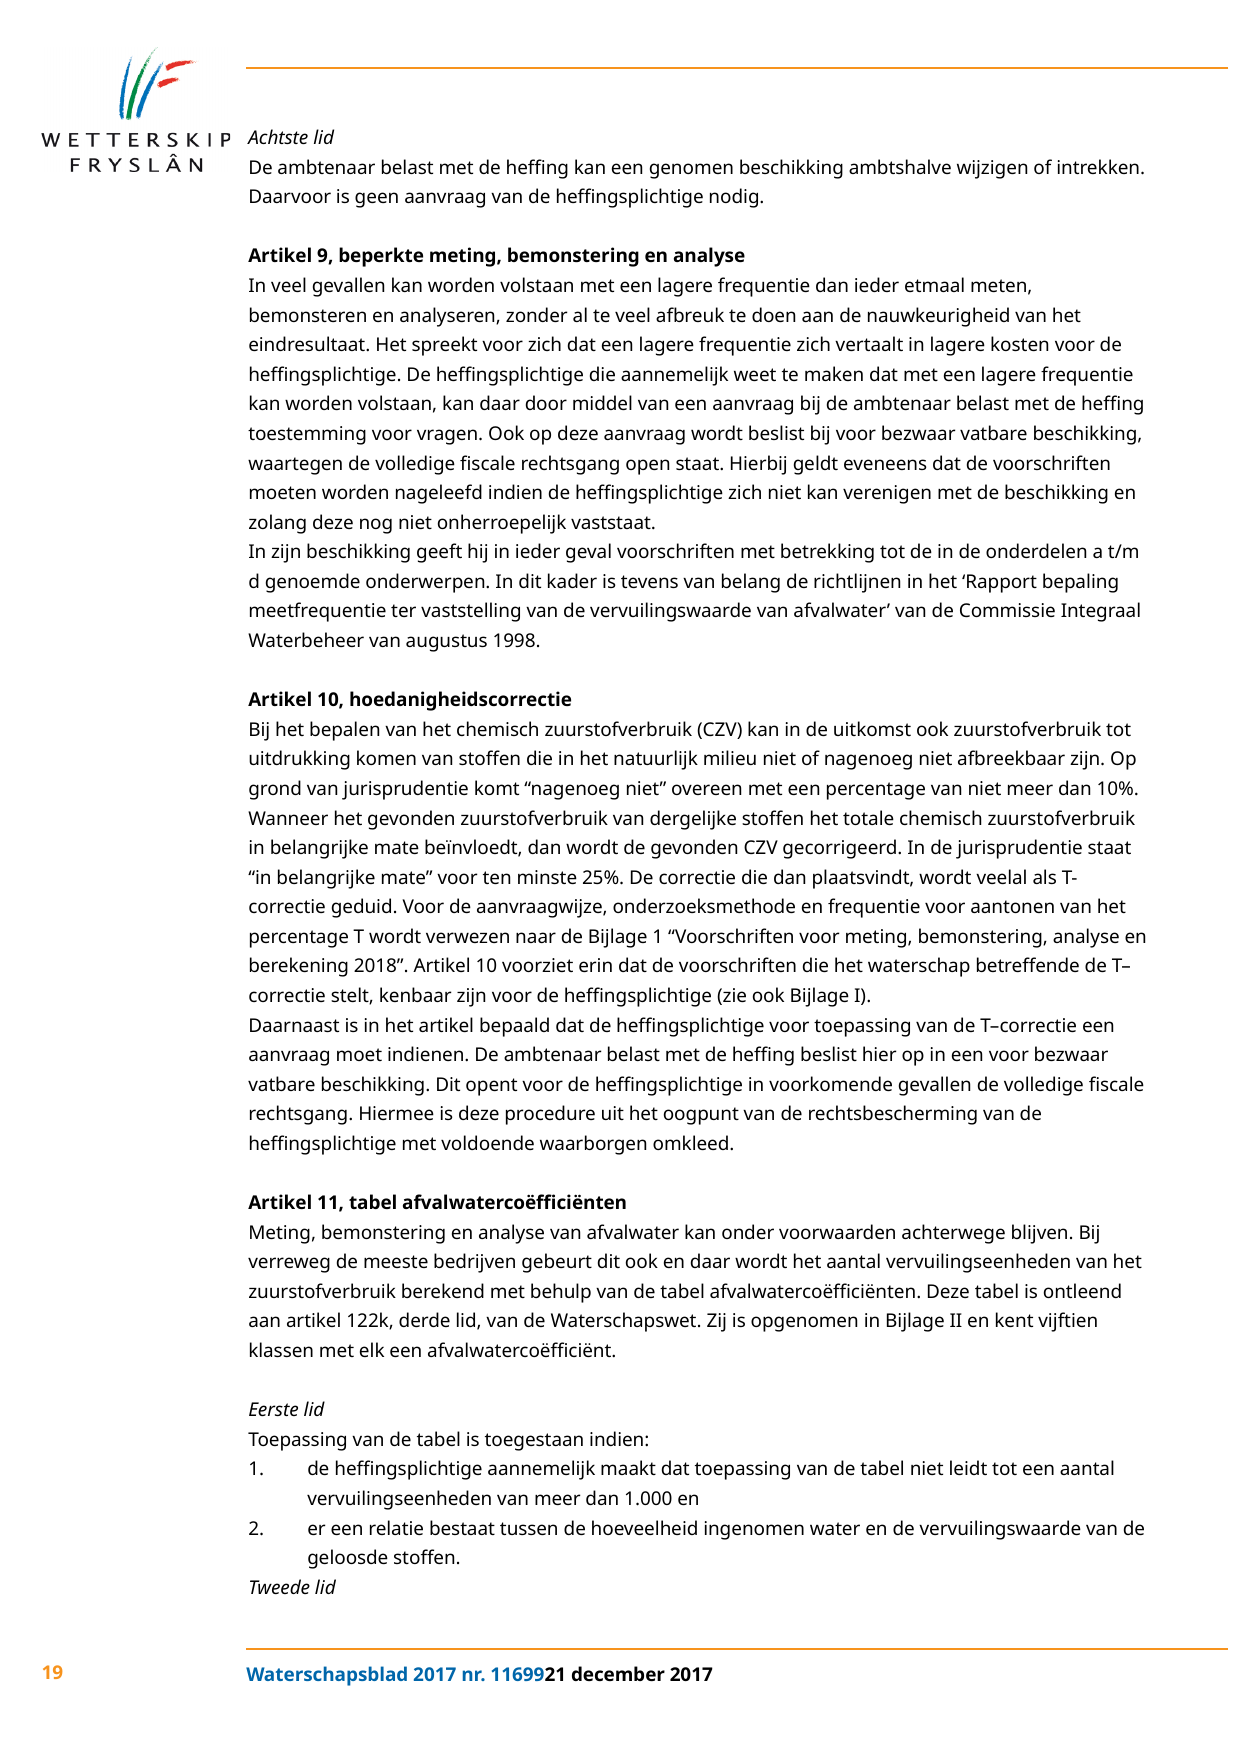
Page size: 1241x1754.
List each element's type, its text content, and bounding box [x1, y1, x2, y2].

text De ambtenaar belast met de heffing kan een genomen beschikking ambtshalve wijzigen of intrekken. Daarvoor is geen aanvraag van de heffingsplichtige nodig. [248, 154, 1152, 209]
text Daarnaast is in het artikel bepaald dat de heffingsplichtige voor toepassing van de T–correctie een aanvraag moet indienen. De ambtenaar belast met de heffing beslist hier op in een voor bezwaar vatbare beschikking. Dit opent voor de heffingsplichtige in voorkomende gevallen de volledige fiscale rechtsgang. Hiermee is deze procedure uit het oogpunt van de rechtsbescherming van de heffingsplichtige met voldoende waarborgen omkleed. [248, 1012, 1152, 1156]
text In zijn beschikking geeft hij in ieder geval voorschriften met betrekking tot de in de onderdelen a t/m d genoemde onderwerpen. In dit kader is tevens van belang de richtlijnen in het ‘Rapport bepaling meetfrequentie ter vaststelling van de vervuilingswaarde van afvalwater’ van de Commissie Integraal Waterbeheer van augustus 1998. [248, 538, 1152, 653]
text Artikel 9, beperkte meting, bemonstering en analyse [248, 243, 1152, 268]
text Bij het bepalen van het chemisch zuurstofverbruik (CZV) kan in de uitkomst ook zuurstofverbruik tot uitdrukking komen van stoffen die in het natuurlijk milieu niet of nagenoeg niet afbreekbaar zijn. Op grond van jurisprudentie komt “nagenoeg niet” overeen met een percentage van niet meer dan 10%. Wanneer het gevonden zuurstofverbruik van dergelijke stoffen het totale chemisch zuurstofverbruik in belangrijke mate beïnvloedt, dan wordt de gevonden CZV gecorrigeerd. In de jurisprudentie staat “in belangrijke mate” voor ten minste 25%. De correctie die dan plaatsvindt, wordt veelal als T-correctie geduid. Voor de aanvraagwijze, onderzoeksmethode en frequentie voor aantonen van het percentage T wordt verwezen naar de Bijlage 1 “Voorschriften voor meting, bemonstering, analyse en berekening 2018”. Artikel 10 voorziet erin dat de voorschriften die het waterschap betreffende de T–correctie stelt, kenbaar zijn voor de heffingsplichtige (zie ook Bijlage I). [248, 716, 1152, 1008]
text Meting, bemonstering en analyse van afvalwater kan onder voorwaarden achterwege blijven. Bij verreweg de meeste bedrijven gebeurt dit ook en daar wordt het aantal vervuilingseenheden van het zuurstofverbruik berekend met behulp van de tabel afvalwatercoëfficiënten. Deze tabel is ontleend aan artikel 122k, derde lid, van de Waterschapswet. Zij is opgenomen in Bijlage II en kent vijftien klassen met elk een afvalwatercoëfficiënt. [248, 1219, 1152, 1363]
text In veel gevallen kan worden volstaan met een lagere frequentie dan ieder etmaal meten, bemonsteren en analyseren, zonder al te veel afbreuk te doen aan de nauwkeurigheid van het eindresultaat. Het spreekt voor zich dat een lagere frequentie zich vertaalt in lagere kosten voor de heffingsplichtige. De heffingsplichtige die aannemelijk weet te maken dat met een lagere frequentie kan worden volstaan, kan daar door middel van een aanvraag bij de ambtenaar belast met de heffing toestemming voor vragen. Ook op deze aanvraag wordt beslist bij voor bezwaar vatbare beschikking, waartegen de volledige fiscale rechtsgang open staat. Hierbij geldt eveneens dat de voorschriften moeten worden nageleefd indien de heffingsplichtige zich niet kan verenigen met de beschikking en zolang deze nog niet onherroepelijk vaststaat. [248, 272, 1152, 535]
text Achtste lid [248, 124, 1152, 150]
text Tweede lid [248, 1574, 1152, 1600]
text Eerste lid [248, 1396, 1152, 1422]
picture [41, 47, 231, 172]
text Artikel 10, hoedanigheidscorrectie [248, 686, 1152, 712]
text Toepassing van de tabel is toegestaan indien: [248, 1426, 1152, 1452]
list er een relatie bestaat tussen de hoeveelheid ingenomen water en de vervuilingswaarde van de geloosde stoffen. [248, 1515, 1152, 1570]
list de heffingsplichtige aannemelijk maakt dat toepassing van de tabel niet leidt tot een aantal vervuilingseenheden van meer dan 1.000 en [248, 1456, 1152, 1511]
text Artikel 11, tabel afvalwatercoëfficiënten [248, 1189, 1152, 1215]
